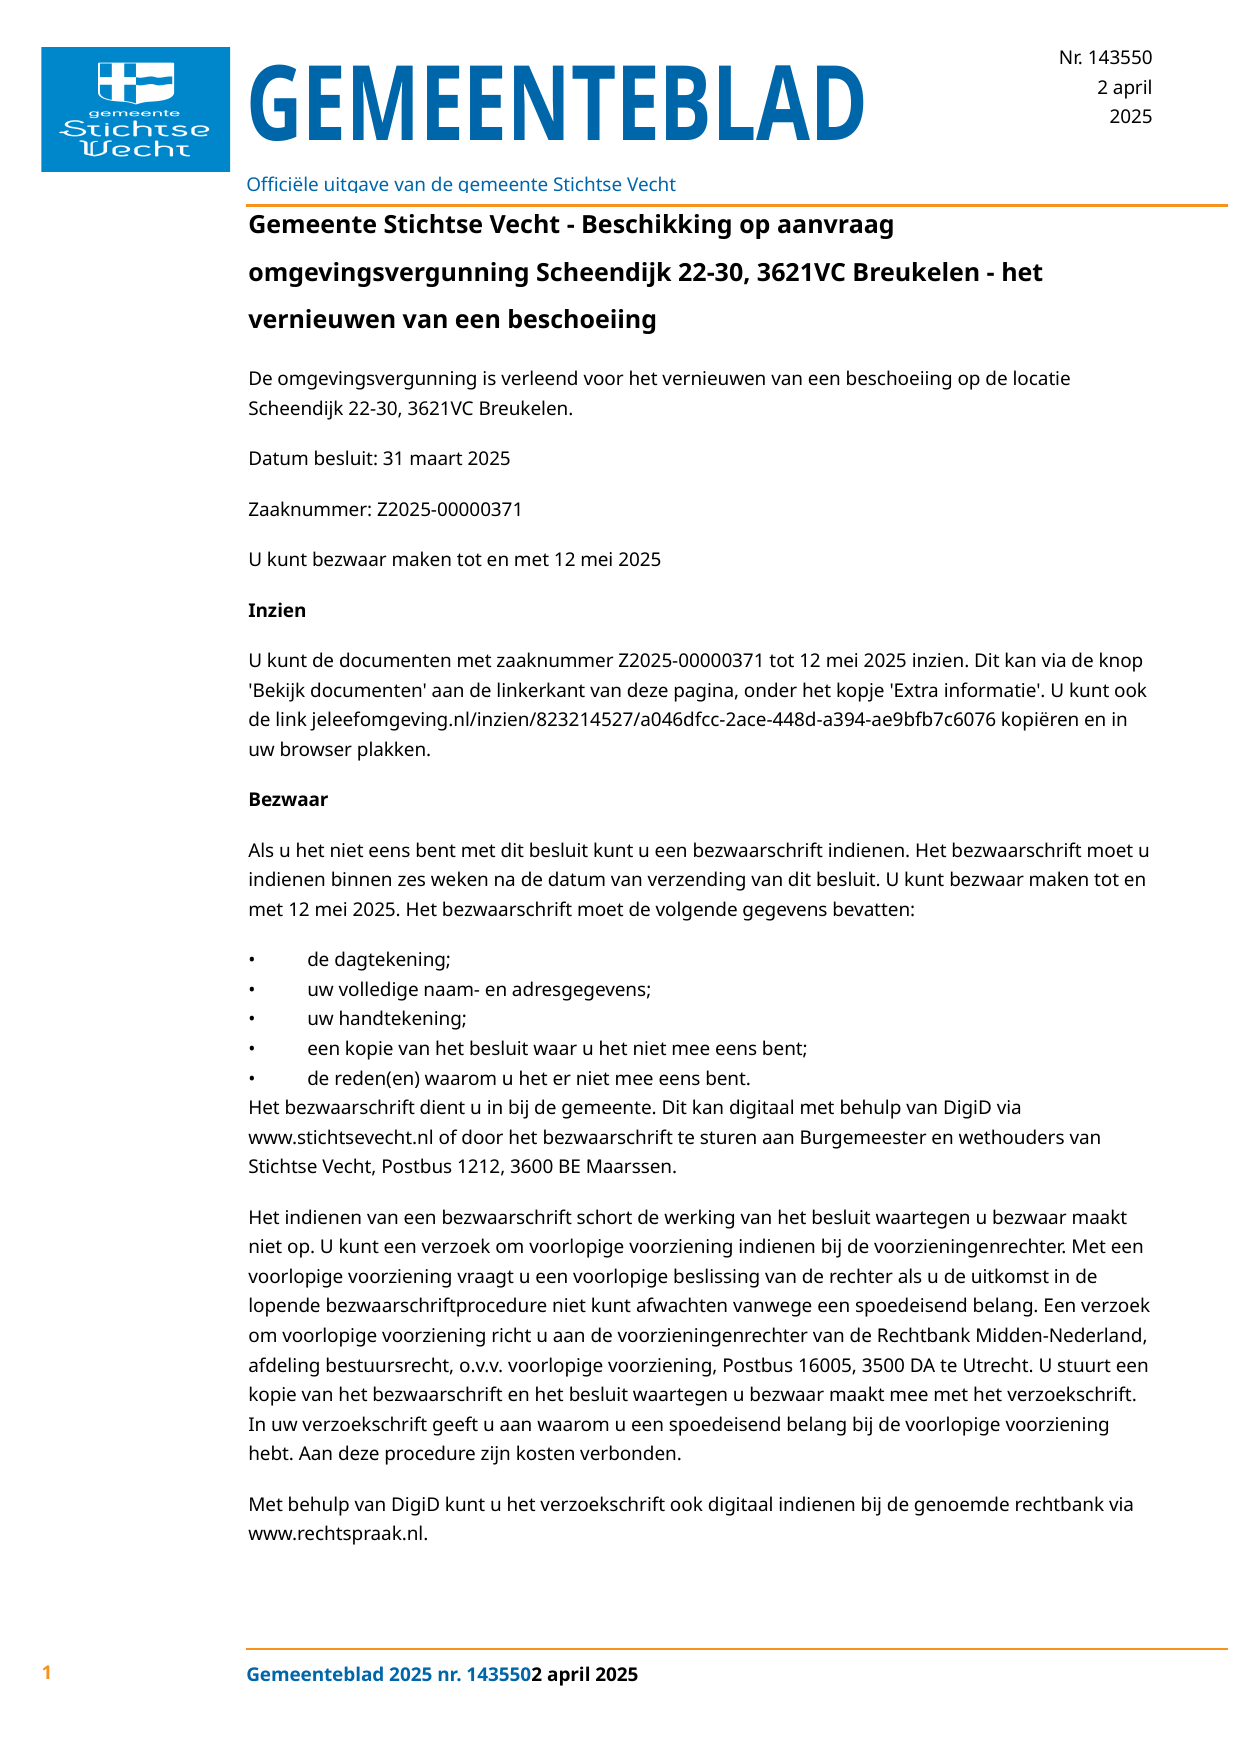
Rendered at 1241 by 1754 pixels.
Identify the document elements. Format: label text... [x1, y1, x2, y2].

text De omgevingsvergunning is verleend voor het vernieuwen van een beschoeiing op de locatie Scheendijk 22-30, 3621VC Breukelen. [248, 366, 1152, 421]
picture [99, 63, 135, 101]
text Met behulp van DigiD kunt u het verzoekschrift ook digitaal indienen bij de genoemde rechtbank via www.rechtspraak.nl. [248, 1491, 1152, 1546]
list de reden(en) waarom u het er niet mee eens bent. [248, 1065, 1152, 1090]
picture [137, 63, 174, 103]
text Bezwaar [248, 786, 1152, 812]
text Het bezwaarschrift dient u in bij de gemeente. Dit kan digitaal met behulp van DigiD via www.stichtsevecht.nl of door het bezwaarschrift te sturen aan Burgemeester en wethouders van Stichtse Vecht, Postbus 1212, 3600 BE Maarssen. [248, 1094, 1152, 1179]
list uw volledige naam- en adresgegevens; [248, 976, 1152, 1002]
list de dagtekening; [248, 946, 1152, 972]
list uw handtekening; [248, 1006, 1152, 1031]
text U kunt de documenten met zaaknummer Z2025-00000371 tot 12 mei 2025 inzien. Dit kan via de knop 'Bekijk documenten' aan de linkerkant van deze pagina, onder het kopje 'Extra informatie'. U kunt ook de link jeleefomgeving.nl/inzien/823214527/a046dfcc-2ace-448d-a394-ae9bfb7c6076 kopiëren en in uw browser plakken. [248, 647, 1152, 762]
text Als u het niet eens bent met dit besluit kunt u een bezwaarschrift indienen. Het bezwaarschrift moet u indienen binnen zes weken na de datum van verzending van dit besluit. U kunt bezwaar maken tot en met 12 mei 2025. Het bezwaarschrift moet de volgende gegevens bevatten: [248, 837, 1152, 922]
text Het indienen van een bezwaarschrift schort de werking van het besluit waartegen u bezwaar maakt niet op. U kunt een verzoek om voorlopige voorziening indienen bij de voorzieningenrechter. Met een voorlopige voorziening vraagt u een voorlopige beslissing van de rechter als u de uitkomst in de lopende bezwaarschriftprocedure niet kunt afwachten vanwege een spoedeisend belang. Een verzoek om voorlopige voorziening richt u aan de voorzieningenrechter van de Rechtbank Midden-Nederland, afdeling bestuursrecht, o.v.v. voorlopige voorziening, Postbus 16005, 3500 DA te Utrecht. U stuurt een kopie van het bezwaarschrift en het besluit waartegen u bezwaar maakt mee met het verzoekschrift. In uw verzoekschrift geeft u aan waarom u een spoedeisend belang bij de voorlopige voorziening hebt. Aan deze procedure zijn kosten verbonden. [248, 1204, 1152, 1466]
text Datum besluit: 31 maart 2025 [248, 446, 1152, 471]
list een kopie van het besluit waar u het niet mee eens bent; [248, 1035, 1152, 1061]
text Inzien [248, 597, 1152, 622]
text Gemeente Stichtse Vecht - Beschikking op aanvraag omgevingsvergunning Scheendijk 22-30, 3621VC Breukelen - het vernieuwen van een beschoeiing [248, 207, 1152, 336]
text Zaaknummer: Z2025-00000371 [248, 496, 1152, 522]
text U kunt bezwaar maken tot en met 12 mei 2025 [248, 546, 1152, 572]
